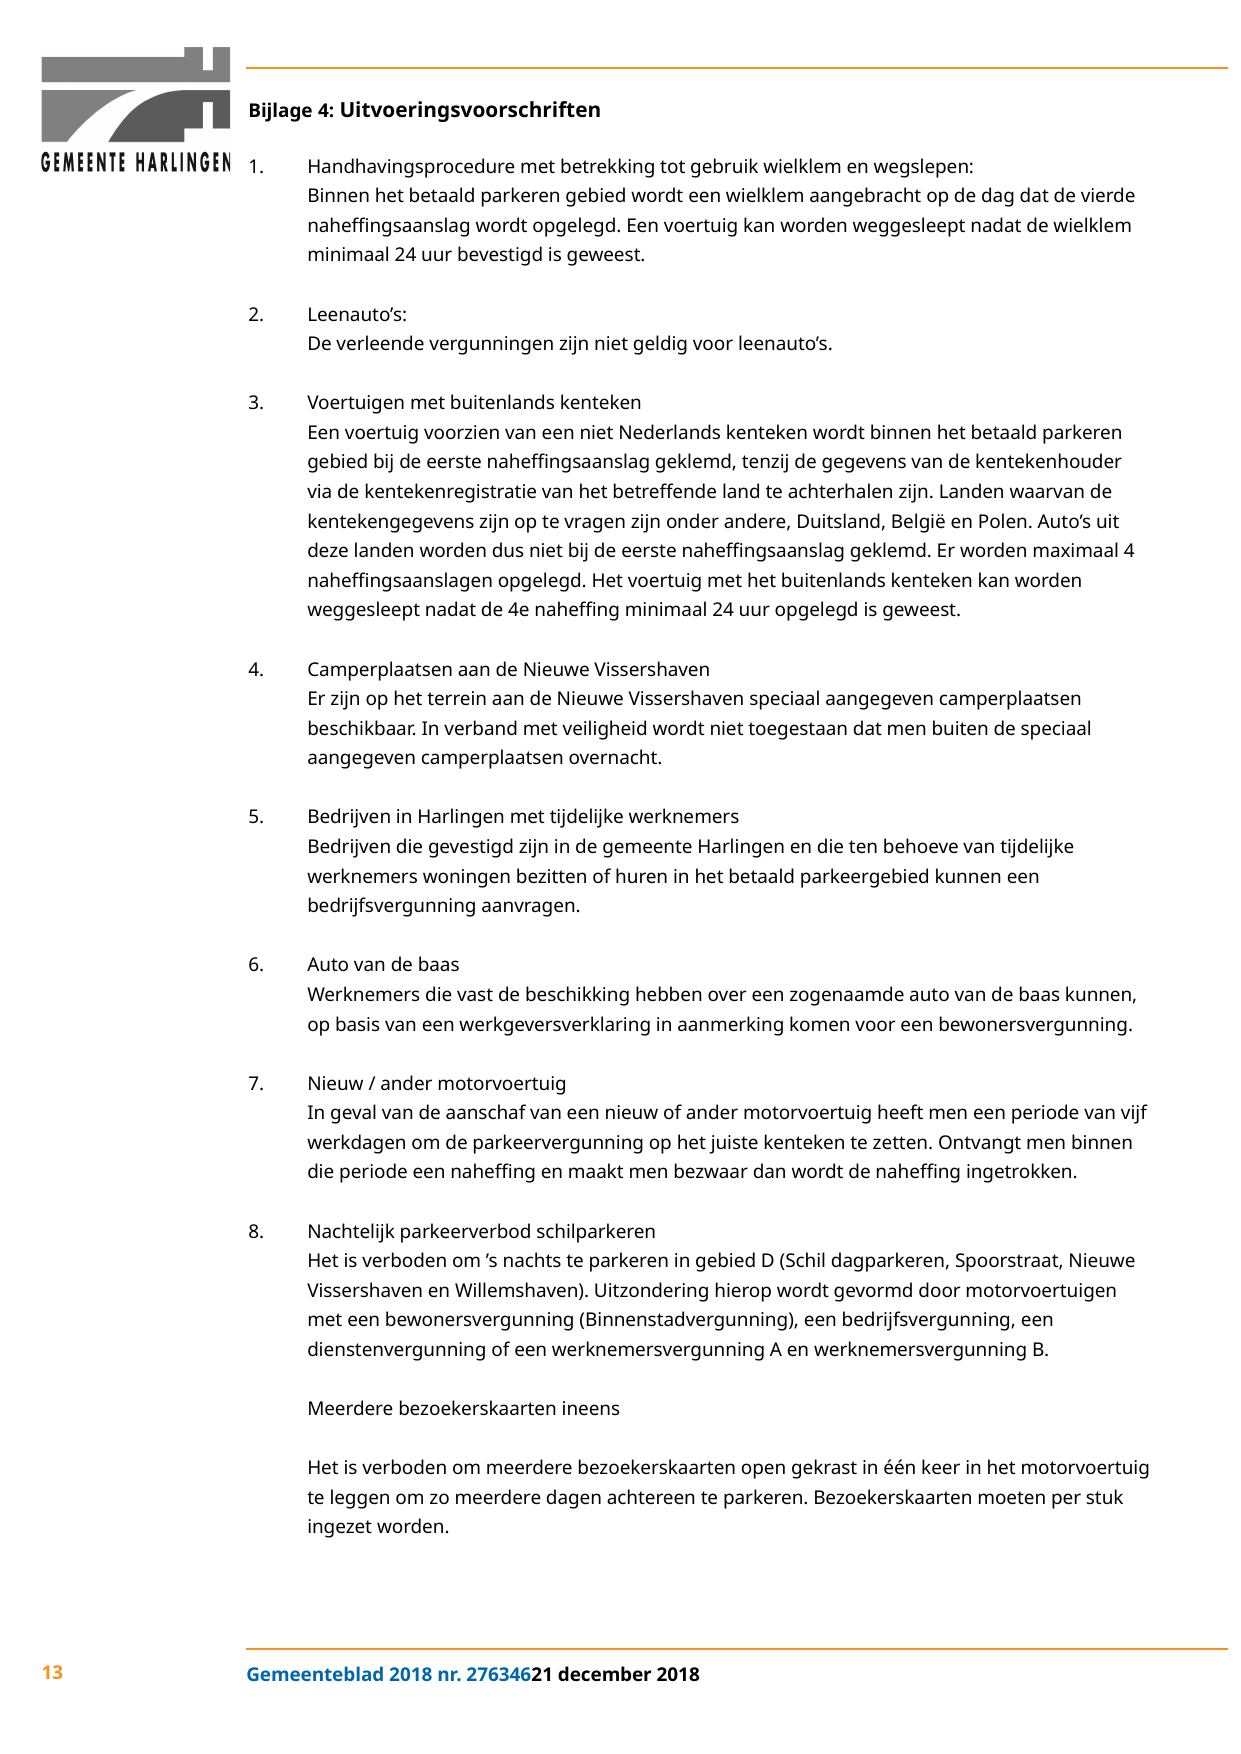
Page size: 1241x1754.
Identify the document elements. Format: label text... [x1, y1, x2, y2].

list Bedrijven die gevestigd zijn in de gemeente Harlingen en die ten behoeve van tijdelijke werknemers woningen bezitten of huren in het betaald parkeergebied kunnen een bedrijfsvergunning aanvragen. [248, 833, 1152, 918]
list Camperplaatsen aan de Nieuwe Vissershaven [248, 656, 1152, 682]
list Werknemers die vast de beschikking hebben over een zogenaamde auto van de baas kunnen, op basis van een werkgeversverklaring in aanmerking komen voor een bewonersvergunning. [248, 981, 1152, 1037]
list Voertuigen met buitenlands kenteken [248, 389, 1152, 415]
list Nachtelijk parkeerverbod schilparkeren [248, 1218, 1152, 1244]
list Het is verboden om meerdere bezoekerskaarten open gekrast in één keer in het motorvoertuig te leggen om zo meerdere dagen achtereen te parkeren. Bezoekerskaarten moeten per stuk ingezet worden. [248, 1454, 1152, 1539]
list Een voertuig voorzien van een niet Nederlands kenteken wordt binnen het betaald parkeren gebied bij de eerste naheffingsaanslag geklemd, tenzij de gegevens van de kentekenhouder via de kentekenregistratie van het betreffende land te achterhalen zijn. Landen waarvan de kentekengegevens zijn op te vragen zijn onder andere, Duitsland, België en Polen. Auto’s uit deze landen worden dus niet bij de eerste naheffingsaanslag geklemd. Er worden maximaal 4 naheffingsaanslagen opgelegd. Het voertuig met het buitenlands kenteken kan worden weggesleept nadat de 4e naheffing minimaal 24 uur opgelegd is geweest. [248, 419, 1152, 622]
list Meerdere bezoekerskaarten ineens [248, 1395, 1152, 1421]
list Bedrijven in Harlingen met tijdelijke werknemers [248, 804, 1152, 829]
text Bijlage 4: Uitvoeringsvoorschriften [248, 95, 1152, 123]
list Leenauto’s: [248, 301, 1152, 327]
list Handhavingsprocedure met betrekking tot gebruik wielklem en wegslepen: [248, 153, 1152, 179]
list Auto van de baas [248, 952, 1152, 977]
list Nieuw / ander motorvoertuig [248, 1070, 1152, 1096]
list In geval van de aanschaf van een nieuw of ander motorvoertuig heeft men een periode van vijf werkdagen om de parkeervergunning op het juiste kenteken te zetten. Ontvangt men binnen die periode een naheffing en maakt men bezwaar dan wordt de naheffing ingetrokken. [248, 1099, 1152, 1184]
list Er zijn op het terrein aan de Nieuwe Vissershaven speciaal aangegeven camperplaatsen beschikbaar. In verband met veiligheid wordt niet toegestaan dat men buiten de speciaal aangegeven camperplaatsen overnacht. [248, 685, 1152, 770]
list Binnen het betaald parkeren gebied wordt een wielklem aangebracht op de dag dat de vierde naheffingsaanslag wordt opgelegd. Een voertuig kan worden weggesleept nadat de wielklem minimaal 24 uur bevestigd is geweest. [248, 182, 1152, 267]
list De verleende vergunningen zijn niet geldig voor leenauto’s. [248, 330, 1152, 356]
picture [41, 47, 231, 172]
list Het is verboden om ’s nachts te parkeren in gebied D (Schil dagparkeren, Spoorstraat, Nieuwe Vissershaven en Willemshaven). Uitzondering hierop wordt gevormd door motorvoertuigen met een bewonersvergunning (Binnenstadvergunning), een bedrijfsvergunning, een dienstenvergunning of een werknemersvergunning A en werknemersvergunning B. [248, 1247, 1152, 1362]
